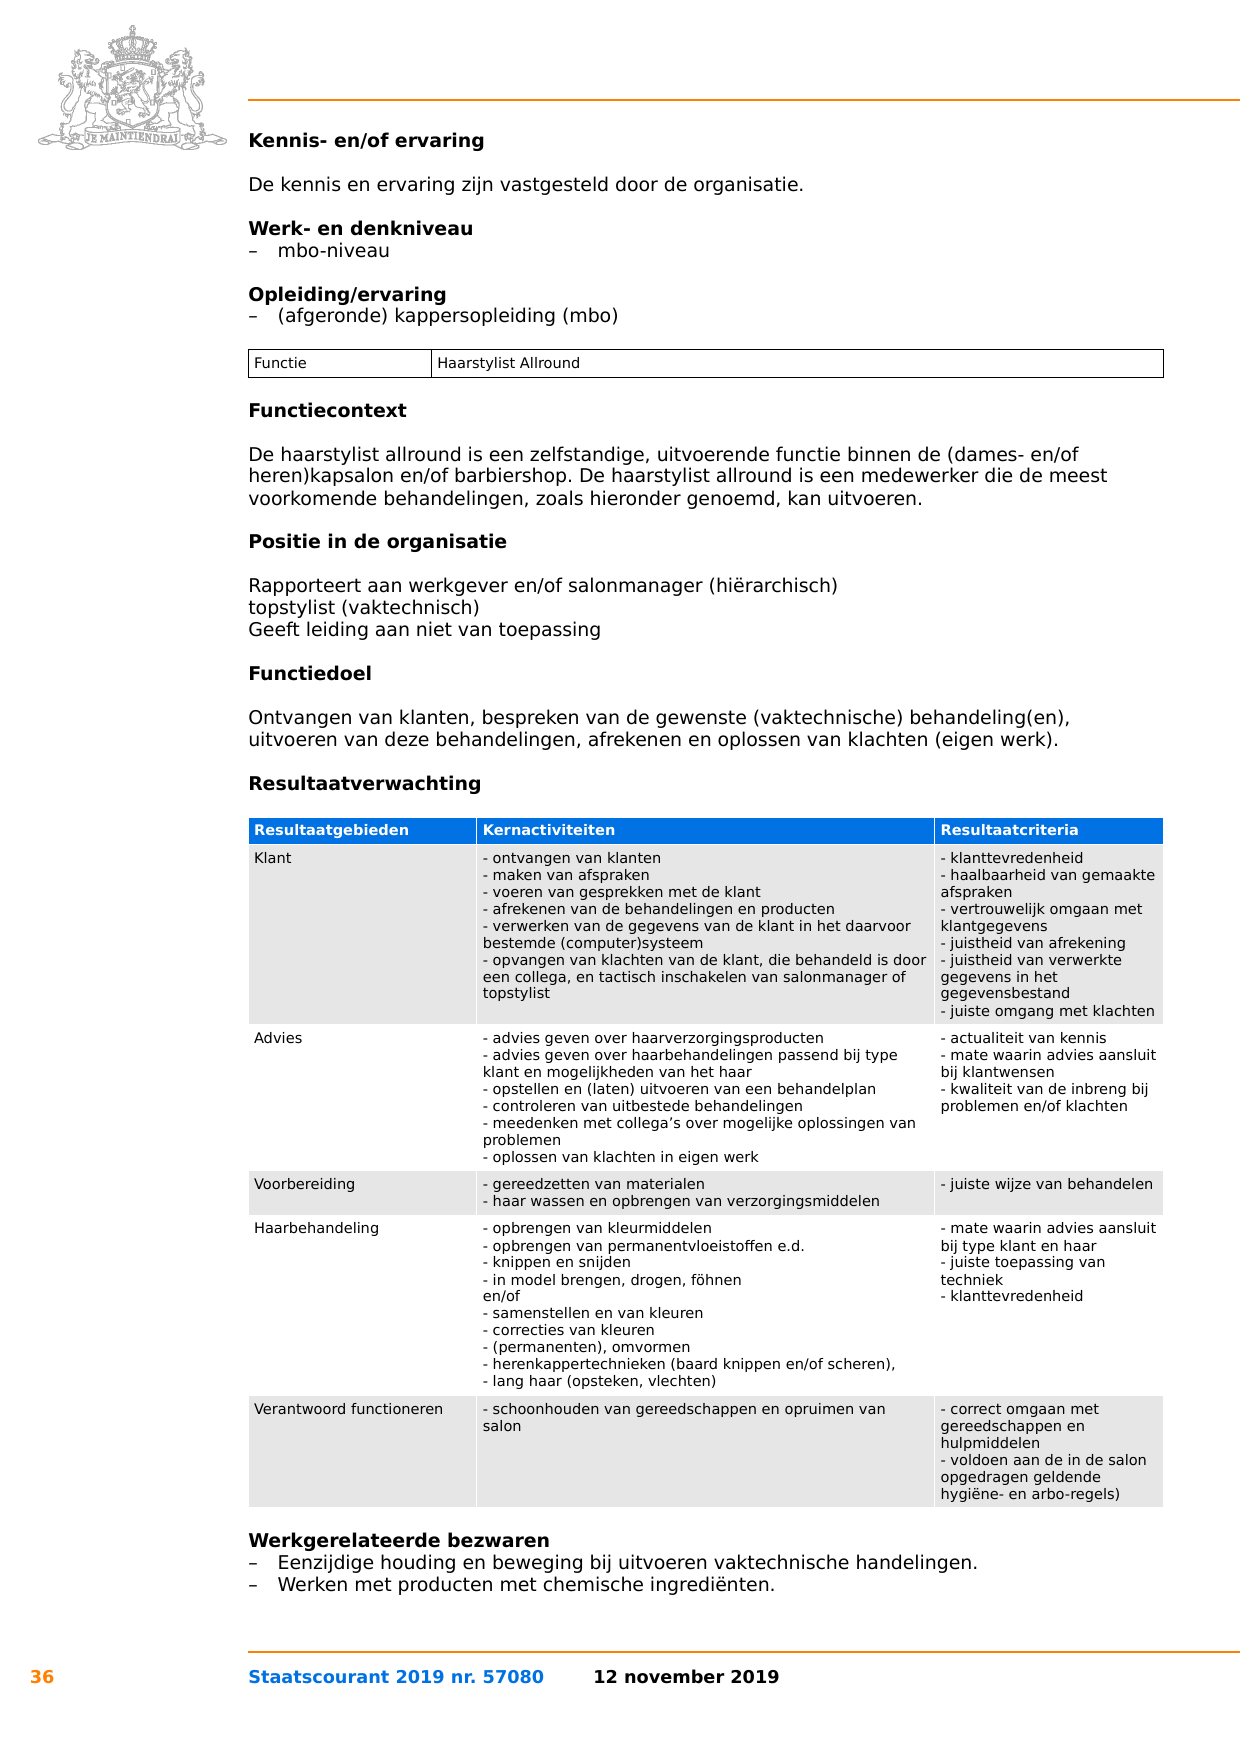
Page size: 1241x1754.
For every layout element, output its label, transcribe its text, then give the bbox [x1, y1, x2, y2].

table_cell - actualiteit van kennis - mate waarin advies aansluit bij klantwensen - kwaliteit van de inbreng bij problemen en/of klachten [935, 1025, 1163, 1170]
table_cell - schoonhouden van gereedschappen en opruimen van salon [477, 1396, 934, 1507]
table_header Resultaatgebieden [249, 818, 476, 844]
table_cell - klanttevredenheid - haalbaarheid van gemaakte afspraken - vertrouwelijk omgaan met klantgegevens - juistheid van afrekening - juistheid van verwerkte gegevens in het gegevensbestand - juiste omgang met klachten [935, 845, 1163, 1024]
table_header Kernactiviteiten [477, 818, 934, 844]
subtitle Kennis- en/of ervaring [248, 130, 1163, 152]
subtitle Functiecontext [248, 399, 1163, 422]
text Ontvangen van klanten, bespreken van de gewenste (vaktechnische) behandeling(en), uitvoeren van deze behandelingen, afrekenen en oplossen van klachten (eigen werk). [248, 707, 1163, 751]
text Rapporteert aan werkgever en/of salonmanager (hiërarchisch) [248, 575, 1163, 597]
table_header Functie [249, 350, 431, 377]
text – (afgeronde) kappersopleiding (mbo) [248, 305, 1163, 327]
text – mbo-niveau [248, 239, 1163, 262]
table_cell - correct omgaan met gereedschappen en hulpmiddelen - voldoen aan de in de salon opgedragen geldende hygiëne- en arbo-regels) [935, 1396, 1163, 1507]
picture [38, 25, 227, 150]
table_cell - opbrengen van kleurmiddelen - opbrengen van permanentvloeistoffen e.d. - knippen en snijden - in model brengen, drogen, föhnen en/of - samenstellen en van kleuren - correcties van kleuren - (permanenten), omvormen - herenkappertechnieken (baard knippen en/of scheren), - lang haar (opsteken, vlechten) [477, 1216, 934, 1395]
text De kennis en ervaring zijn vastgesteld door de organisatie. [248, 174, 1163, 196]
text – Eenzijdige houding en beweging bij uitvoeren vaktechnische handelingen. [248, 1552, 1163, 1574]
table_header Resultaatcriteria [935, 818, 1163, 844]
table_cell - advies geven over haarverzorgingsproducten - advies geven over haarbehandelingen passend bij type klant en mogelijkheden van het haar - opstellen en (laten) uitvoeren van een behandelplan - controleren van uitbestede behandelingen - meedenken met collega’s over mogelijke oplossingen van problemen - oplossen van klachten in eigen werk [477, 1025, 934, 1170]
text De haarstylist allround is een zelfstandige, uitvoerende functie binnen de (dames- en/of heren)kapsalon en/of barbiershop. De haarstylist allround is een medewerker die de meest voorkomende behandelingen, zoals hieronder genoemd, kan uitvoeren. [248, 443, 1163, 509]
table_cell - mate waarin advies aansluit bij type klant en haar - juiste toepassing van techniek - klanttevredenheid [935, 1216, 1163, 1395]
subtitle Werkgerelateerde bezwaren [248, 1530, 1163, 1552]
table_cell Verantwoord functioneren [249, 1396, 476, 1507]
subtitle Resultaatverwachting [248, 773, 1163, 794]
table_cell Haarbehandeling [249, 1216, 476, 1395]
text Geeft leiding aan niet van toepassing [248, 619, 1163, 641]
text topstylist (vaktechnisch) [248, 597, 1163, 619]
table_header Haarstylist Allround [432, 350, 1163, 377]
table_cell Advies [249, 1025, 476, 1170]
subtitle Werk- en denkniveau [248, 218, 1163, 239]
subtitle Positie in de organisatie [248, 531, 1163, 553]
table_cell - ontvangen van klanten - maken van afspraken - voeren van gesprekken met de klant - afrekenen van de behandelingen en producten - verwerken van de gegevens van de klant in het daarvoor bestemde (computer)systeem - opvangen van klachten van de klant, die behandeld is door een collega, en tactisch inschakelen van salonmanager of topstylist [477, 845, 934, 1024]
subtitle Opleiding/ervaring [248, 283, 1163, 305]
table_cell Klant [249, 845, 476, 1024]
subtitle Functiedoel [248, 663, 1163, 685]
table_cell Voorbereiding [249, 1171, 476, 1215]
table_cell - juiste wijze van behandelen [935, 1171, 1163, 1215]
table_cell - gereedzetten van materialen - haar wassen en opbrengen van verzorgingsmiddelen [477, 1171, 934, 1215]
text – Werken met producten met chemische ingrediënten. [248, 1574, 1163, 1596]
